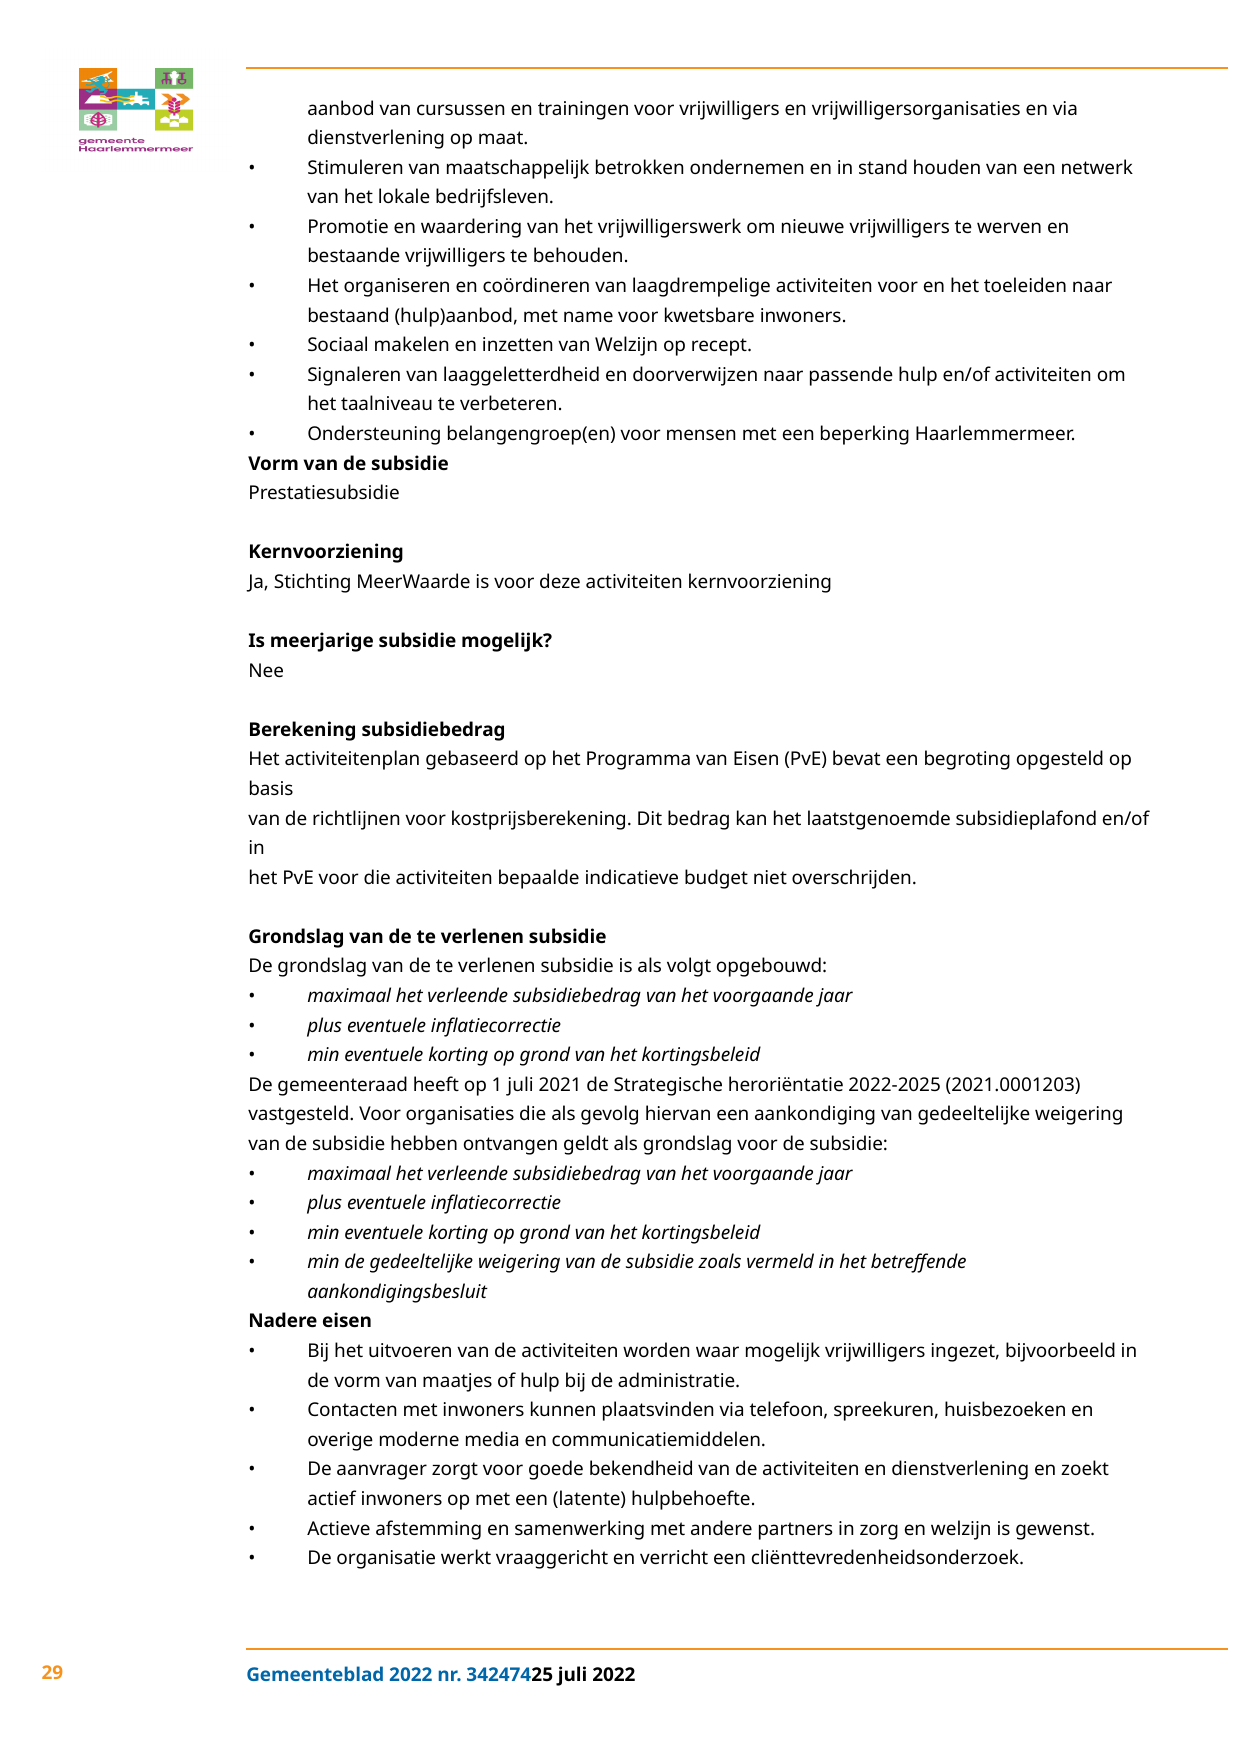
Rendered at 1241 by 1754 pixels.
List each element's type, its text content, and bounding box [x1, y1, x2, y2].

list plus eventuele inflatiecorrectie [248, 1012, 1152, 1038]
list Ondersteuning belangengroep(en) voor mensen met een beperking Haarlemmermeer. [248, 420, 1152, 446]
text Berekening subsidiebedrag [248, 716, 1152, 742]
text Is meerjarige subsidie mogelijk? [248, 627, 1152, 653]
text Nee [248, 657, 1152, 683]
list Actieve afstemming en samenwerking met andere partners in zorg en welzijn is gewenst. [248, 1515, 1152, 1541]
list min eventuele korting op grond van het kortingsbeleid [248, 1041, 1152, 1067]
list aanbod van cursussen en trainingen voor vrijwilligers en vrijwilligersorganisaties en via dienstverlening op maat. [248, 95, 1152, 150]
text van de richtlijnen voor kostprijsberekening. Dit bedrag kan het laatstgenoemde subsidieplafond en/of in [248, 805, 1152, 860]
text het PvE voor die activiteiten bepaalde indicatieve budget niet overschrijden. [248, 864, 1152, 890]
list maximaal het verleende subsidiebedrag van het voorgaande jaar [248, 982, 1152, 1008]
text Prestatiesubsidie [248, 479, 1152, 505]
text Ja, Stichting MeerWaarde is voor deze activiteiten kernvoorziening [248, 568, 1152, 594]
list Contacten met inwoners kunnen plaatsvinden via telefoon, spreekuren, huisbezoeken en overige moderne media en communicatiemiddelen. [248, 1396, 1152, 1452]
text Het activiteitenplan gebaseerd op het Programma van Eisen (PvE) bevat een begroting opgesteld op basis [248, 746, 1152, 801]
text Nadere eisen [248, 1308, 1152, 1333]
list De organisatie werkt vraaggericht en verricht een cliënttevredenheidsonderzoek. [248, 1544, 1152, 1570]
text Vorm van de subsidie [248, 450, 1152, 476]
list maximaal het verleende subsidiebedrag van het voorgaande jaar [248, 1160, 1152, 1186]
text De grondslag van de te verlenen subsidie is als volgt opgebouwd: [248, 953, 1152, 978]
picture [41, 47, 231, 172]
list Promotie en waardering van het vrijwilligerswerk om nieuwe vrijwilligers te werven en bestaande vrijwilligers te behouden. [248, 213, 1152, 268]
text Kernvoorziening [248, 538, 1152, 564]
list plus eventuele inflatiecorrectie [248, 1189, 1152, 1215]
list De aanvrager zorgt voor goede bekendheid van de activiteiten en dienstverlening en zoekt actief inwoners op met een (latente) hulpbehoefte. [248, 1456, 1152, 1511]
list Stimuleren van maatschappelijk betrokken ondernemen en in stand houden van een netwerk van het lokale bedrijfsleven. [248, 154, 1152, 209]
list min eventuele korting op grond van het kortingsbeleid [248, 1219, 1152, 1245]
list Het organiseren en coördineren van laagdrempelige activiteiten voor en het toeleiden naar bestaand (hulp)aanbod, met name voor kwetsbare inwoners. [248, 272, 1152, 328]
list Bij het uitvoeren van de activiteiten worden waar mogelijk vrijwilligers ingezet, bijvoorbeeld in de vorm van maatjes of hulp bij de administratie. [248, 1337, 1152, 1393]
list min de gedeeltelijke weigering van de subsidie zoals vermeld in het betreffende aankondigingsbesluit [248, 1248, 1152, 1304]
list Sociaal makelen en inzetten van Welzijn op recept. [248, 331, 1152, 357]
list Signaleren van laaggeletterdheid en doorverwijzen naar passende hulp en/of activiteiten om het taalniveau te verbeteren. [248, 361, 1152, 416]
text Grondslag van de te verlenen subsidie [248, 923, 1152, 949]
text De gemeenteraad heeft op 1 juli 2021 de Strategische heroriëntatie 2022-2025 (2021.0001203) vastgesteld. Voor organisaties die als gevolg hiervan een aankondiging van gedeeltelijke weigering van de subsidie hebben ontvangen geldt als grondslag voor de subsidie: [248, 1071, 1152, 1156]
